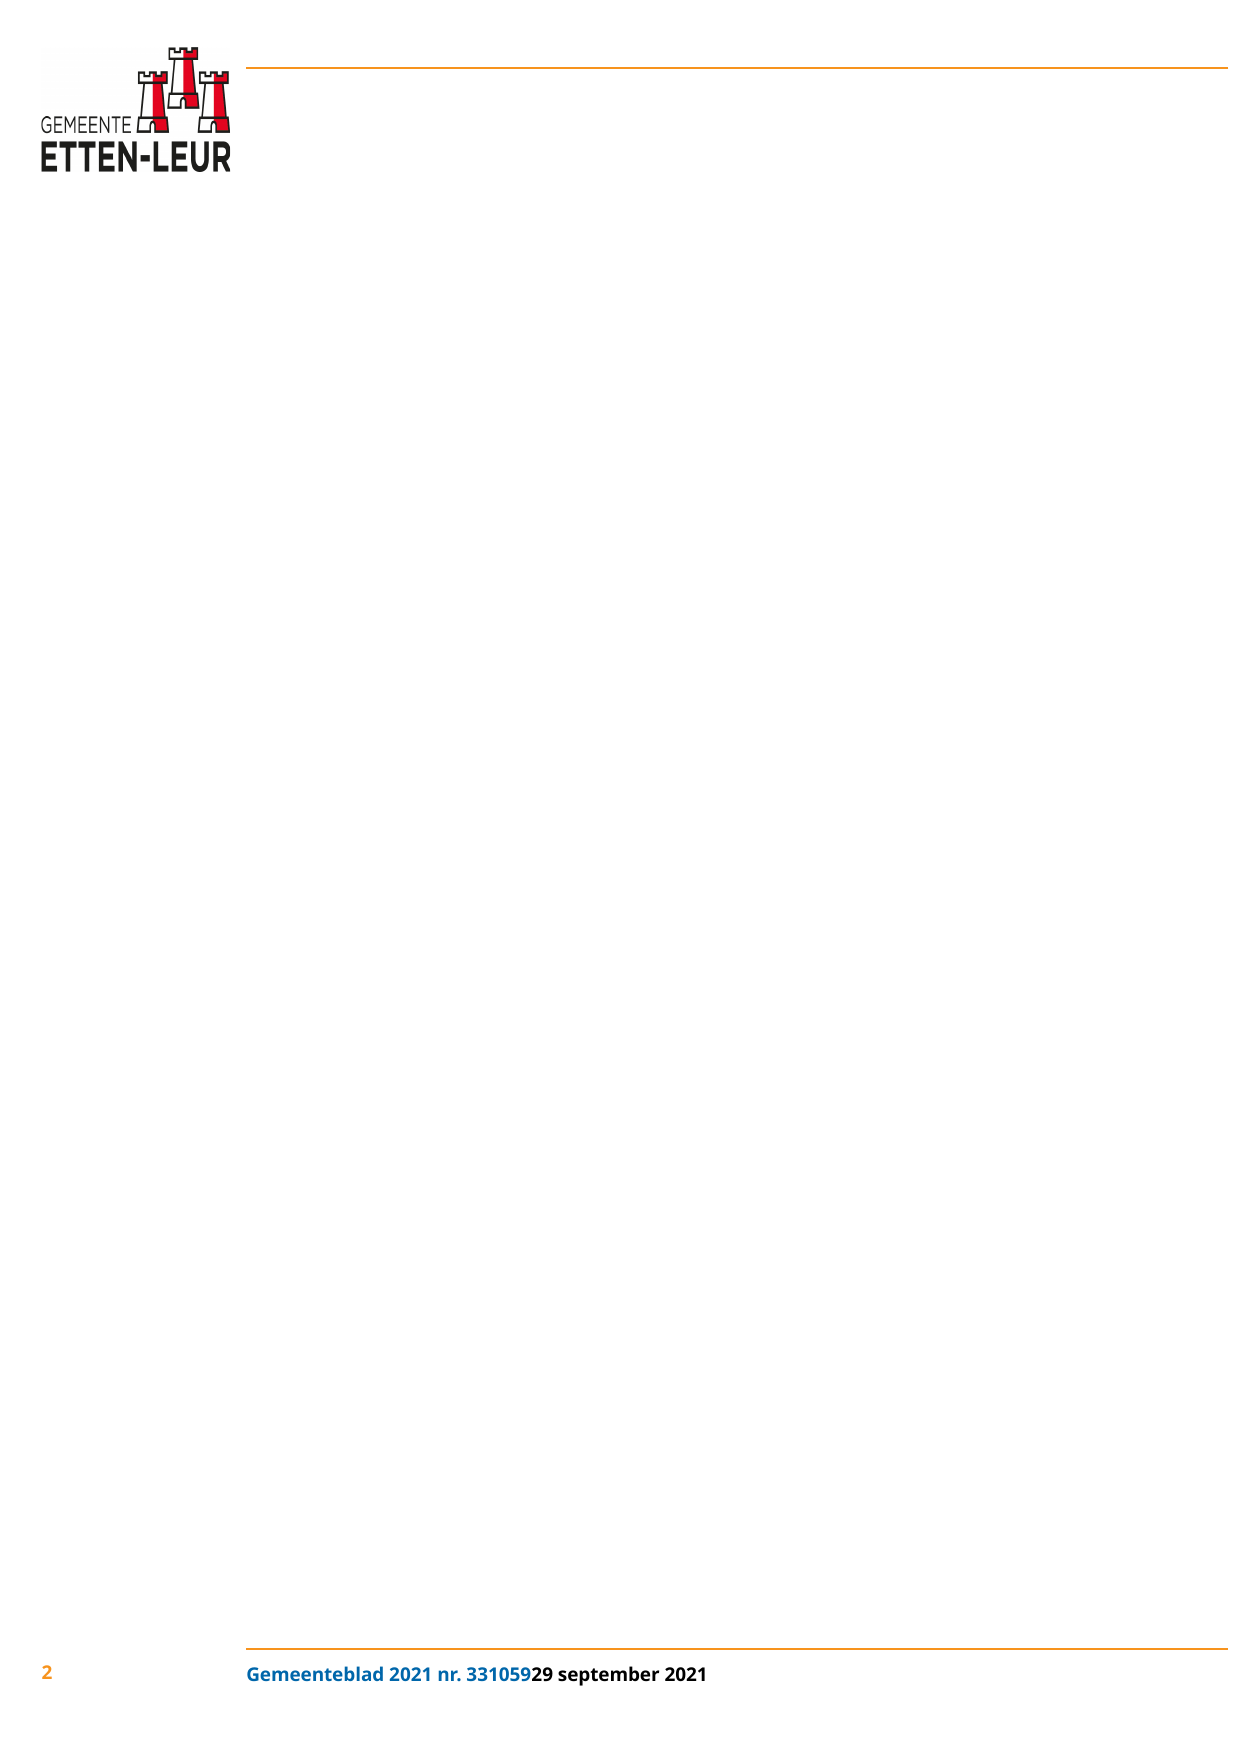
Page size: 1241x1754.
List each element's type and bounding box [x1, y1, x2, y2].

picture [41, 47, 231, 172]
